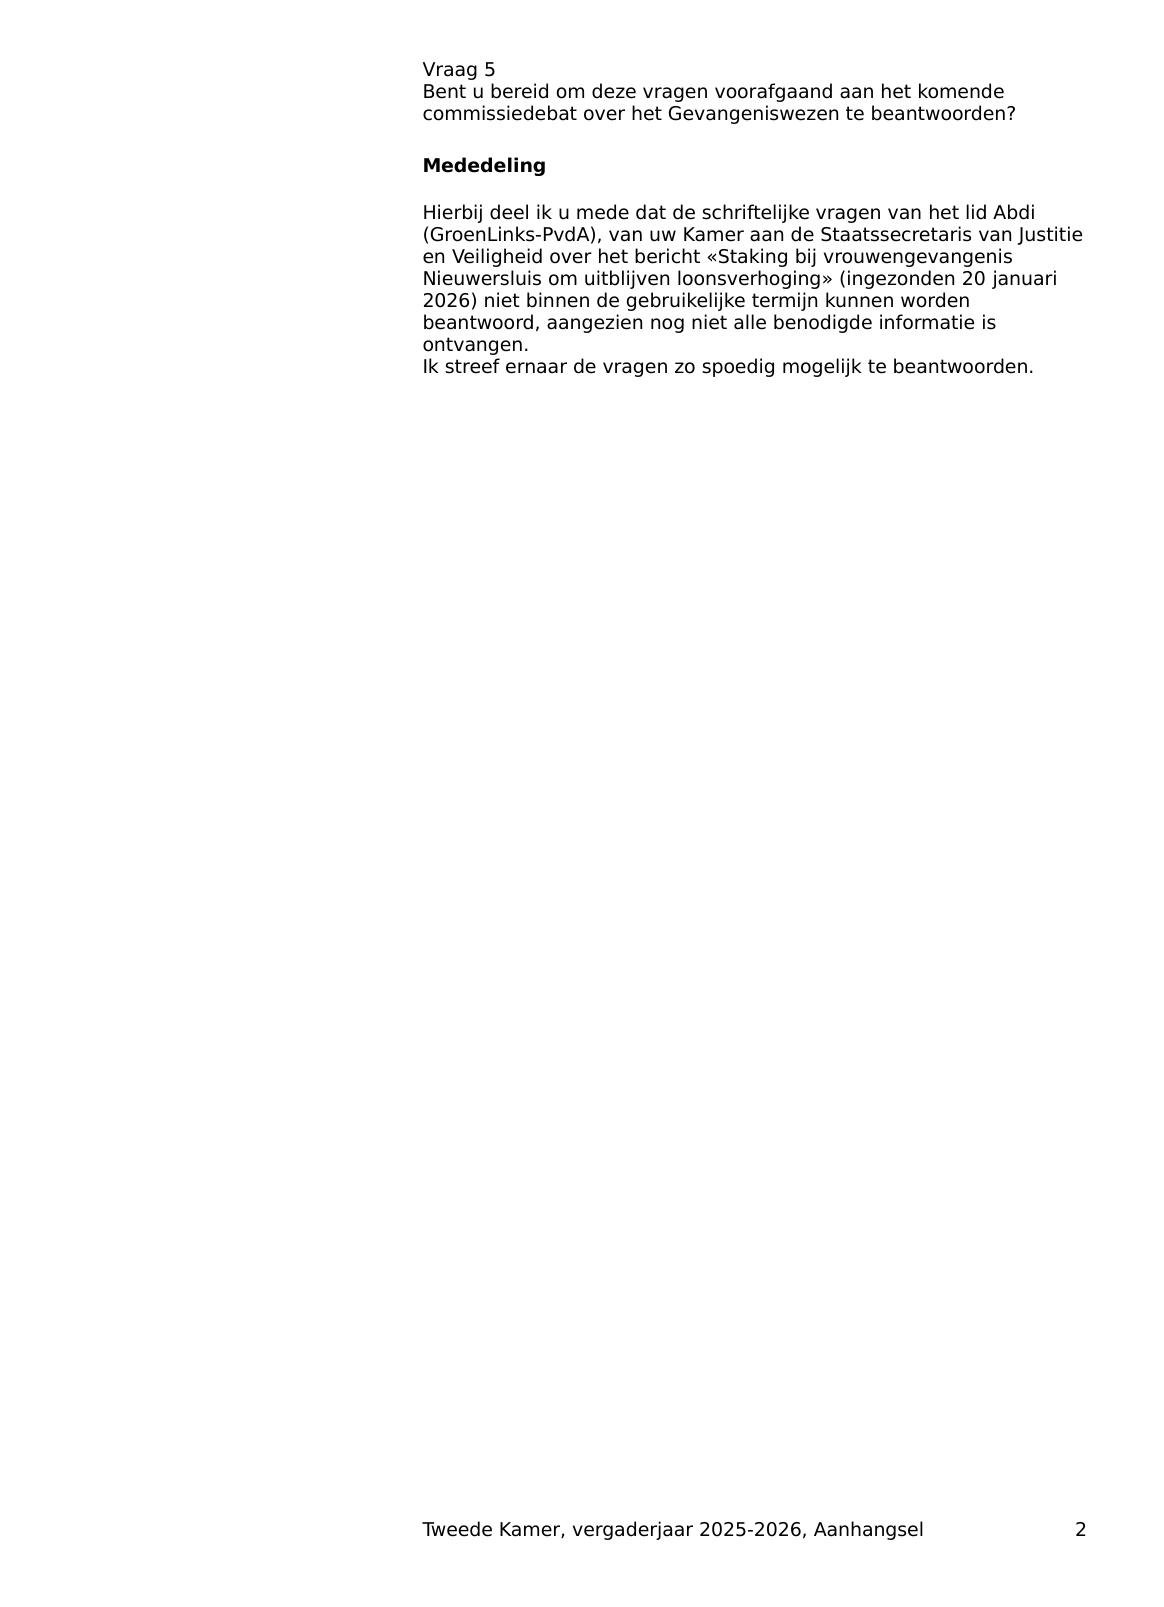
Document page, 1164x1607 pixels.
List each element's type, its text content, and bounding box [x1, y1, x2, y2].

text Ik streef ernaar de vragen zo spoedig mogelijk te beantwoorden. [422, 356, 1087, 378]
text Bent u bereid om deze vragen voorafgaand aan het komende commissiedebat over het Gevangeniswezen te beantwoorden? [422, 81, 1087, 125]
text Vraag 5 [422, 59, 1087, 81]
text Hierbij deel ik u mede dat de schriftelijke vragen van het lid Abdi (GroenLinks-PvdA), van uw Kamer aan de Staatssecretaris van Justitie en Veiligheid over het bericht «Staking bij vrouwengevangenis Nieuwersluis om uitblijven loonsverhoging» (ingezonden 20 januari 2026) niet binnen de gebruikelijke termijn kunnen worden beantwoord, aangezien nog niet alle benodigde informatie is ontvangen. [422, 202, 1087, 356]
subtitle Mededeling [422, 155, 1087, 177]
